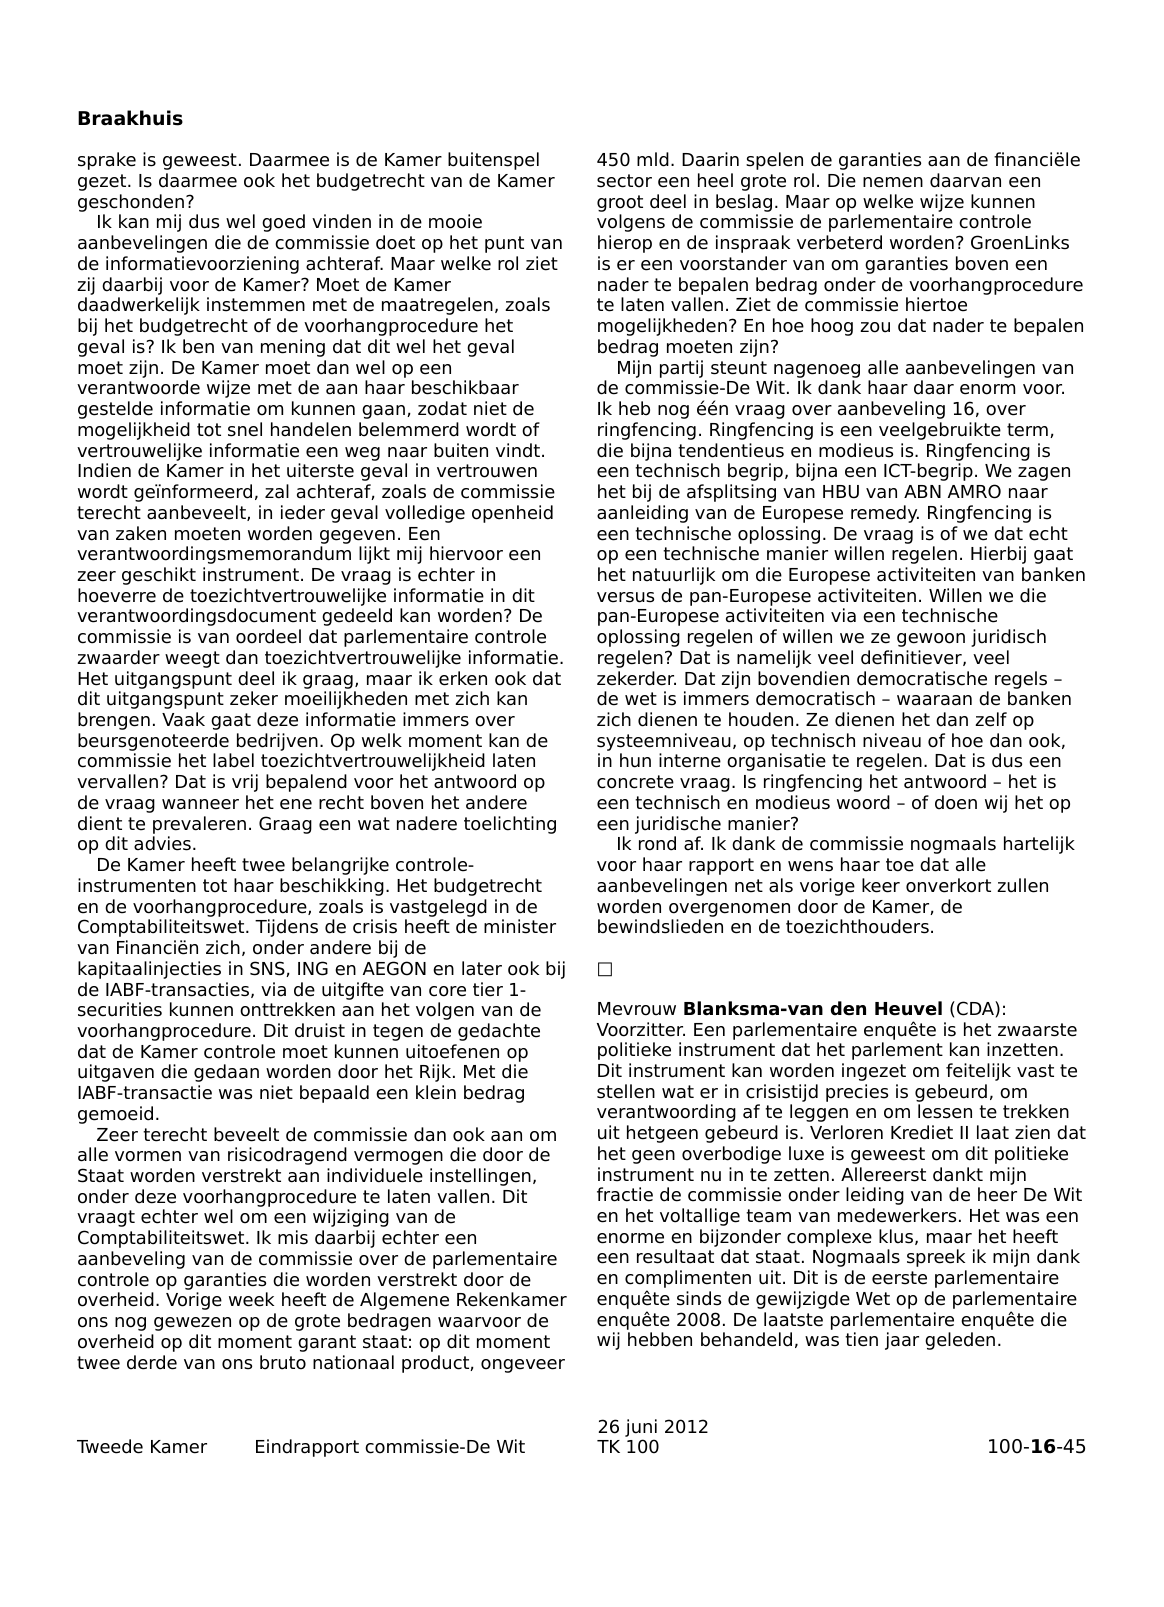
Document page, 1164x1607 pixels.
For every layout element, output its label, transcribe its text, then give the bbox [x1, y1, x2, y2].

text Ik kan mij dus wel goed vinden in de mooie aanbevelingen die de commissie doet op het punt van de informatievoorziening achteraf. Maar welke rol ziet zij daarbij voor de Kamer? Moet de Kamer daadwerkelijk instemmen met de maatregelen, zoals bij het budgetrecht of de voorhangprocedure het geval is? Ik ben van mening dat dit wel het geval moet zijn. De Kamer moet dan wel op een verantwoorde wijze met de aan haar beschikbaar gestelde informatie om kunnen gaan, zodat niet de mogelijkheid tot snel handelen belemmerd wordt of vertrouwelijke informatie een weg naar buiten vindt. Indien de Kamer in het uiterste geval in vertrouwen wordt geïnformeerd, zal achteraf, zoals de commissie terecht aanbeveelt, in ieder geval volledige openheid van zaken moeten worden gegeven. Een verantwoordingsmemorandum lijkt mij hiervoor een zeer geschikt instrument. De vraag is echter in hoeverre de toezichtvertrouwelijke informatie in dit verantwoordingsdocument gedeeld kan worden? De commissie is van oordeel dat parlementaire controle zwaarder weegt dan toezichtvertrouwelijke informatie. Het uitgangspunt deel ik graag, maar ik erken ook dat dit uitgangspunt zeker moeilijkheden met zich kan brengen. Vaak gaat deze informatie immers over beursgenoteerde bedrijven. Op welk moment kan de commissie het label toezichtvertrouwelijkheid laten vervallen? Dat is vrij bepalend voor het antwoord op de vraag wanneer het ene recht boven het andere dient te prevaleren. Graag een wat nadere toelichting op dit advies. [77, 212, 567, 855]
text Mijn partij steunt nagenoeg alle aanbevelingen van de commissie-De Wit. Ik dank haar daar enorm voor. Ik heb nog één vraag over aanbeveling 16, over ringfencing. Ringfencing is een veelgebruikte term, die bijna tendentieus en modieus is. Ringfencing is een technisch begrip, bijna een ICT-begrip. We zagen het bij de afsplitsing van HBU van ABN AMRO naar aanleiding van de Europese remedy. Ringfencing is een technische oplossing. De vraag is of we dat echt op een technische manier willen regelen. Hierbij gaat het natuurlijk om die Europese activiteiten van banken versus de pan-Europese activiteiten. Willen we die pan-Europese activiteiten via een technische oplossing regelen of willen we ze gewoon juridisch regelen? Dat is namelijk veel definitiever, veel zekerder. Dat zijn bovendien democratische regels – de wet is immers democratisch – waaraan de banken zich dienen te houden. Ze dienen het dan zelf op systeemniveau, op technisch niveau of hoe dan ook, in hun interne organisatie te regelen. Dat is dus een concrete vraag. Is ringfencing het antwoord – het is een technisch en modieus woord – of doen wij het op een juridische manier? [596, 357, 1087, 834]
text Ik rond af. Ik dank de commissie nogmaals hartelijk voor haar rapport en wens haar toe dat alle aanbevelingen net als vorige keer onverkort zullen worden overgenomen door de Kamer, de bewindslieden en de toezichthouders. [596, 834, 1087, 938]
text Zeer terecht beveelt de commissie dan ook aan om alle vormen van risicodragend vermogen die door de Staat worden verstrekt aan individuele instellingen, onder deze voorhangprocedure te laten vallen. Dit vraagt echter wel om een wijziging van de Comptabiliteitswet. Ik mis daarbij echter een aanbeveling van de commissie over de parlementaire controle op garanties die worden verstrekt door de overheid. Vorige week heeft de Algemene Rekenkamer ons nog gewezen op de grote bedragen waarvoor de overheid op dit moment garant staat: op dit moment twee derde van ons bruto nationaal product, ongeveer [77, 1124, 567, 1373]
text Voorzitter. Een parlementaire enquête is het zwaarste politieke instrument dat het parlement kan inzetten. Dit instrument kan worden ingezet om feitelijk vast te stellen wat er in crisistijd precies is gebeurd, om verantwoording af te leggen en om lessen te trekken uit hetgeen gebeurd is. Verloren Krediet II laat zien dat het geen overbodige luxe is geweest om dit politieke instrument nu in te zetten. Allereerst dankt mijn fractie de commissie onder leiding van de heer De Wit en het voltallige team van medewerkers. Het was een enorme en bijzonder complexe klus, maar het heeft een resultaat dat staat. Nogmaals spreek ik mijn dank en complimenten uit. Dit is de eerste parlementaire enquête sinds de gewijzigde Wet op de parlementaire enquête 2008. De laatste parlementaire enquête die wij hebben behandeld, was tien jaar geleden. [596, 1019, 1087, 1351]
text Mevrouw Blanksma-van den Heuvel (CDA): [596, 999, 1087, 1019]
text □ [596, 958, 1087, 979]
text De Kamer heeft twee belangrijke controle-instrumenten tot haar beschikking. Het budgetrecht en de voorhangprocedure, zoals is vastgelegd in de Comptabiliteitswet. Tijdens de crisis heeft de minister van Financiën zich, onder andere bij de kapitaalinjecties in SNS, ING en AEGON en later ook bij de IABF-transacties, via de uitgifte van core tier 1-securities kunnen onttrekken aan het volgen van de voorhangprocedure. Dit druist in tegen de gedachte dat de Kamer controle moet kunnen uitoefenen op uitgaven die gedaan worden door het Rijk. Met die IABF-transactie was niet bepaald een klein bedrag gemoeid. [77, 855, 567, 1124]
text 450 mld. Daarin spelen de garanties aan de financiële sector een heel grote rol. Die nemen daarvan een groot deel in beslag. Maar op welke wijze kunnen volgens de commissie de parlementaire controle hierop en de inspraak verbeterd worden? GroenLinks is er een voorstander van om garanties boven een nader te bepalen bedrag onder de voorhangprocedure te laten vallen. Ziet de commissie hiertoe mogelijkheden? En hoe hoog zou dat nader te bepalen bedrag moeten zijn? [596, 150, 1087, 357]
text sprake is geweest. Daarmee is de Kamer buitenspel gezet. Is daarmee ook het budgetrecht van de Kamer geschonden? [77, 150, 567, 212]
